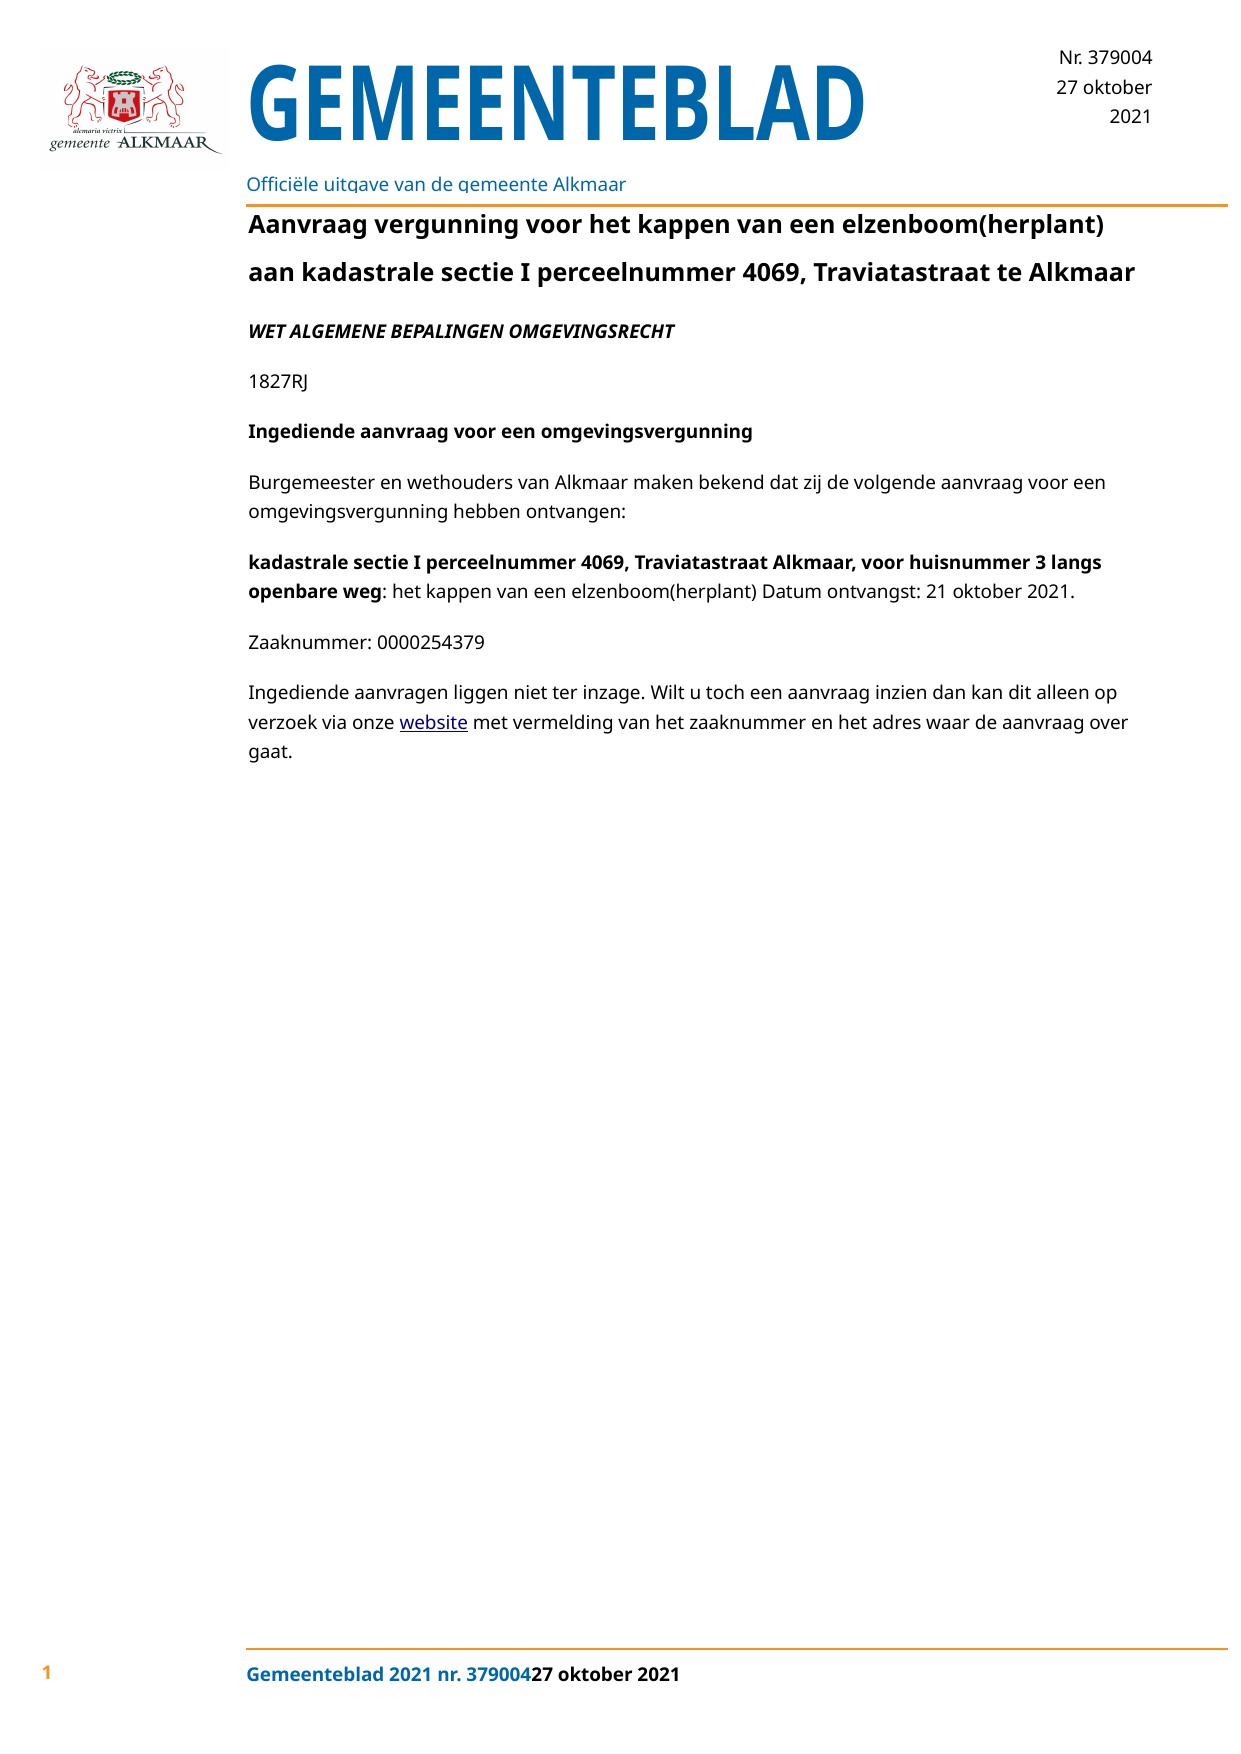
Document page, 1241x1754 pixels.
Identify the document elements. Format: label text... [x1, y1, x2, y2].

text WET ALGEMENE BEPALINGEN OMGEVINGSRECHT [248, 318, 1152, 344]
text Ingediende aanvraag voor een omgevingsvergunning [248, 419, 1152, 444]
picture [41, 47, 231, 172]
text kadastrale sectie I perceelnummer 4069, Traviatastraat Alkmaar, voor huisnummer 3 langs openbare weg: het kappen van een elzenboom(herplant) Datum ontvangst: 21 oktober 2021. [248, 549, 1152, 604]
text Zaaknummer: 0000254379 [248, 629, 1152, 655]
text Burgemeester en wethouders van Alkmaar maken bekend dat zij de volgende aanvraag voor een omgevingsvergunning hebben ontvangen: [248, 469, 1152, 524]
text Aanvraag vergunning voor het kappen van een elzenboom(herplant) aan kadastrale sectie I perceelnummer 4069, Traviatastraat te Alkmaar [248, 207, 1152, 288]
text Ingediende aanvragen liggen niet ter inzage. Wilt u toch een aanvraag inzien dan kan dit alleen op verzoek via onze website met vermelding van het zaaknummer en het adres waar de aanvraag over gaat. [248, 679, 1152, 764]
text 1827RJ [248, 368, 1152, 394]
